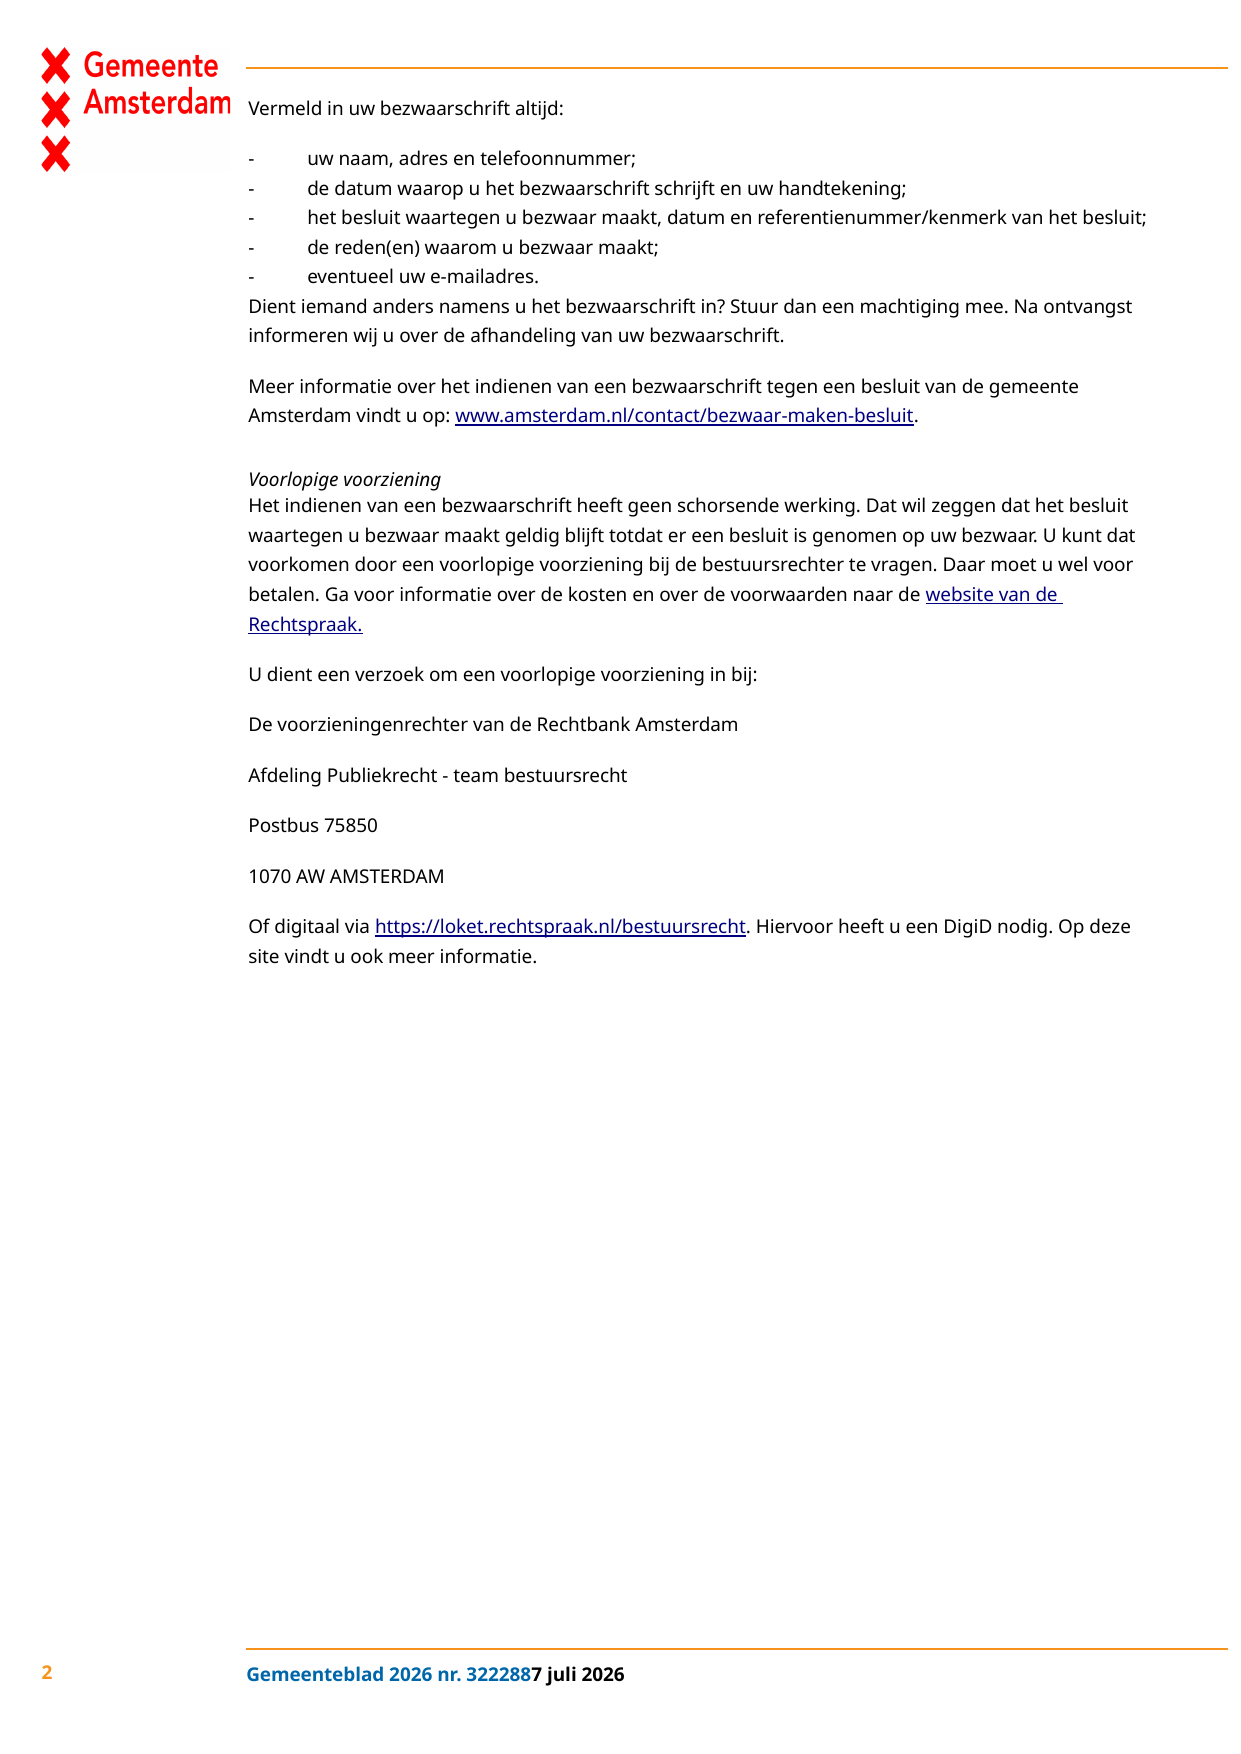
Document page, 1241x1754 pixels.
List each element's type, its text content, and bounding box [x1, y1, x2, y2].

text De voorzieningenrechter van de Rechtbank Amsterdam [248, 712, 1152, 737]
text 1070 AW AMSTERDAM [248, 863, 1152, 888]
list de datum waarop u het bezwaarschrift schrijft en uw handtekening; [248, 175, 1152, 201]
text Vermeld in uw bezwaarschrift altijd: [248, 95, 1152, 121]
list het besluit waartegen u bezwaar maakt, datum en referentienummer/kenmerk van het besluit; [248, 204, 1152, 230]
text Postbus 75850 [248, 812, 1152, 838]
text Voorlopige voorziening [248, 467, 1152, 492]
text Of digitaal via https://loket.rechtspraak.nl/bestuursrecht. Hiervoor heeft u een DigiD nodig. Op deze site vindt u ook meer informatie. [248, 913, 1152, 968]
list de reden(en) waarom u bezwaar maakt; [248, 234, 1152, 260]
list uw naam, adres en telefoonnummer; [248, 145, 1152, 171]
text Het indienen van een bezwaarschrift heeft geen schorsende werking. Dat wil zeggen dat het besluit waartegen u bezwaar maakt geldig blijft totdat er een besluit is genomen op uw bezwaar. U kunt dat voorkomen door een voorlopige voorziening bij de bestuursrechter te vragen. Daar moet u wel voor betalen. Ga voor informatie over de kosten en over de voorwaarden naar de website van de Rechtspraak. [248, 492, 1152, 636]
text Afdeling Publiekrecht - team bestuursrecht [248, 762, 1152, 788]
text Meer informatie over het indienen van een bezwaarschrift tegen een besluit van de gemeente Amsterdam vindt u op: www.amsterdam.nl/contact/bezwaar-maken-besluit. [248, 373, 1152, 428]
text Dient iemand anders namens u het bezwaarschrift in? Stuur dan een machtiging mee. Na ontvangst informeren wij u over de afhandeling van uw bezwaarschrift. [248, 293, 1152, 348]
picture [41, 47, 231, 172]
list eventueel uw e-mailadres. [248, 263, 1152, 289]
text U dient een verzoek om een voorlopige voorziening in bij: [248, 661, 1152, 687]
